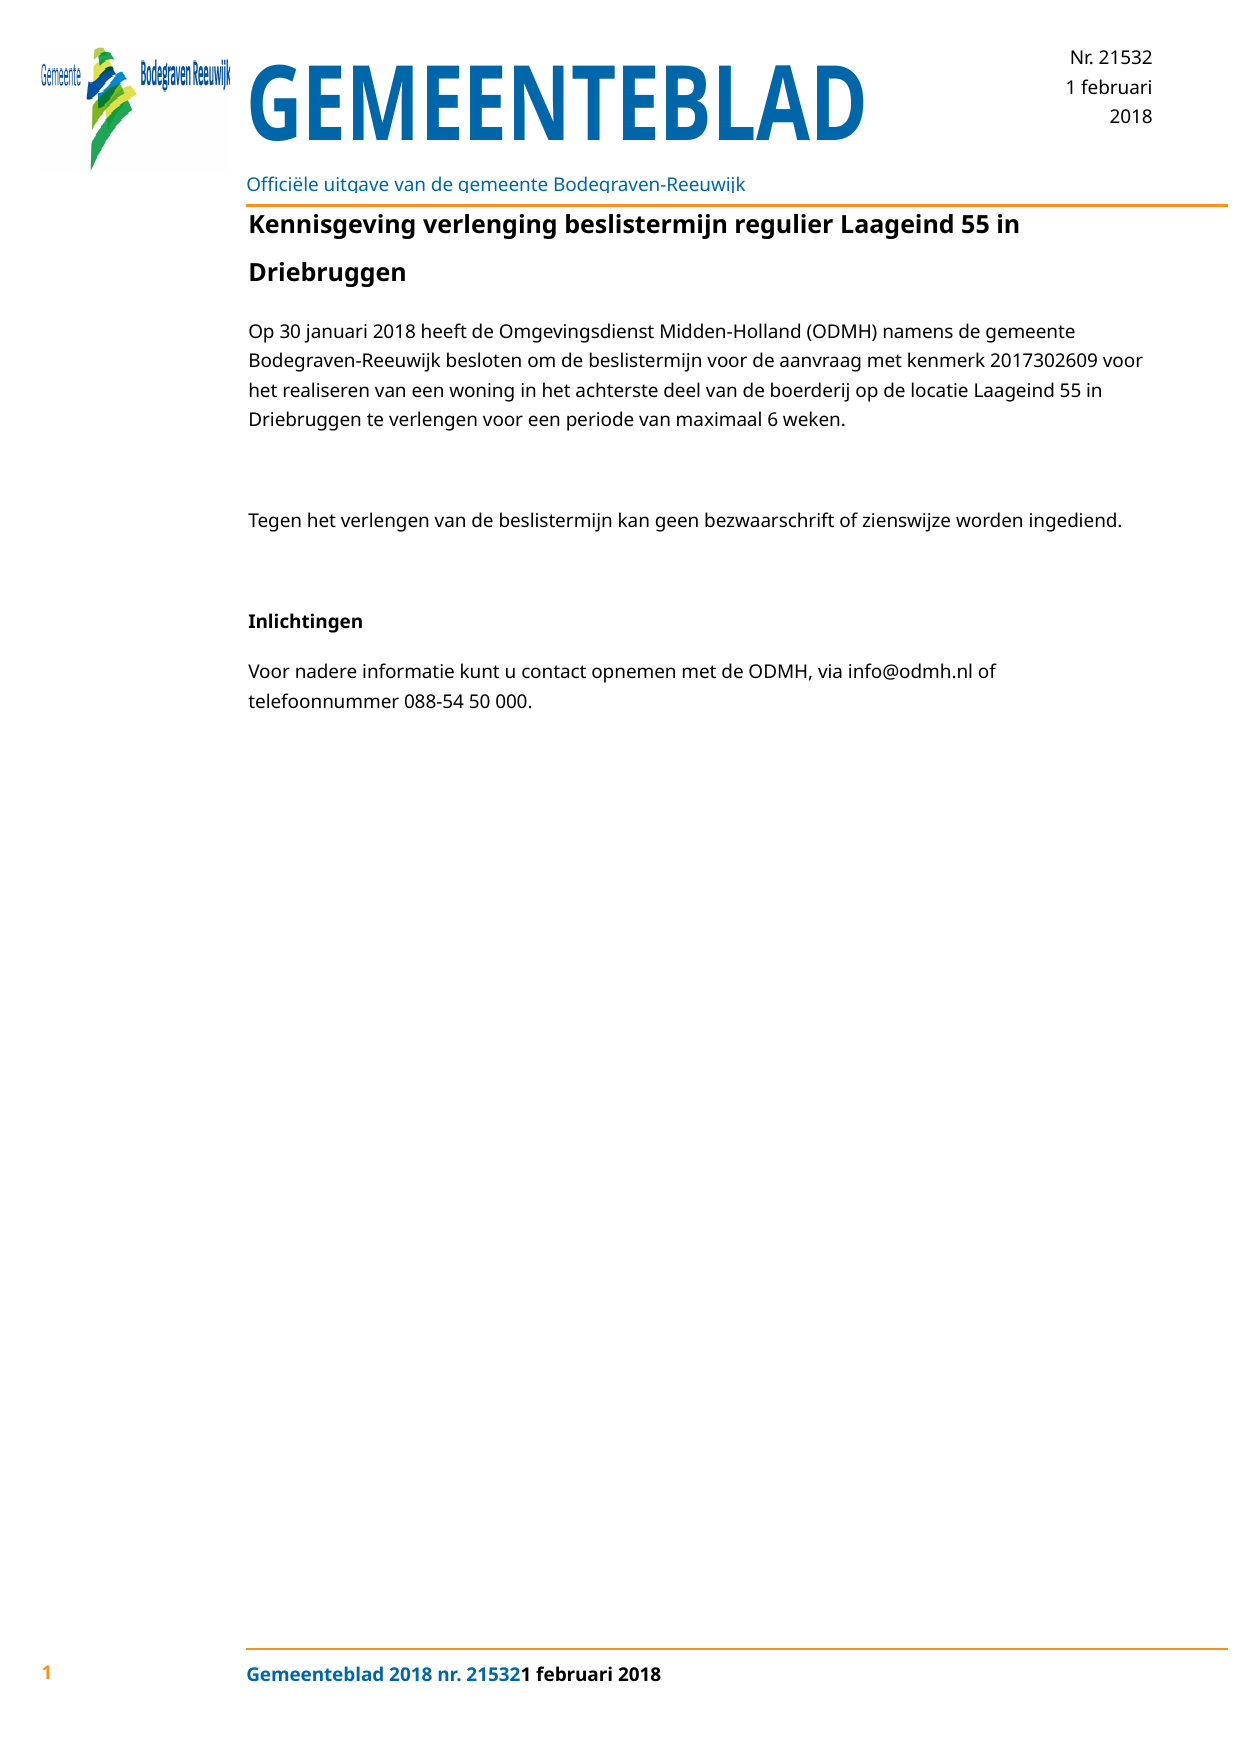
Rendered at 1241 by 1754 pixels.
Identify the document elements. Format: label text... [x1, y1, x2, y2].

text Voor nadere informatie kunt u contact opnemen met de ODMH, via info@odmh.nl of telefoonnummer 088-54 50 000. [248, 659, 1152, 714]
picture [41, 47, 231, 172]
text Tegen het verlengen van de beslistermijn kan geen bezwaarschrift of zienswijze worden ingediend. [248, 507, 1152, 533]
text Op 30 januari 2018 heeft de Omgevingsdienst Midden-Holland (ODMH) namens de gemeente Bodegraven-Reeuwijk besloten om de beslistermijn voor de aanvraag met kenmerk 2017302609 voor het realiseren van een woning in het achterste deel van de boerderij op de locatie Laageind 55 in Driebruggen te verlengen voor een periode van maximaal 6 weken. [248, 318, 1152, 432]
text Inlichtingen [248, 608, 1152, 634]
text Kennisgeving verlenging beslistermijn regulier Laageind 55 in Driebruggen [248, 207, 1152, 288]
